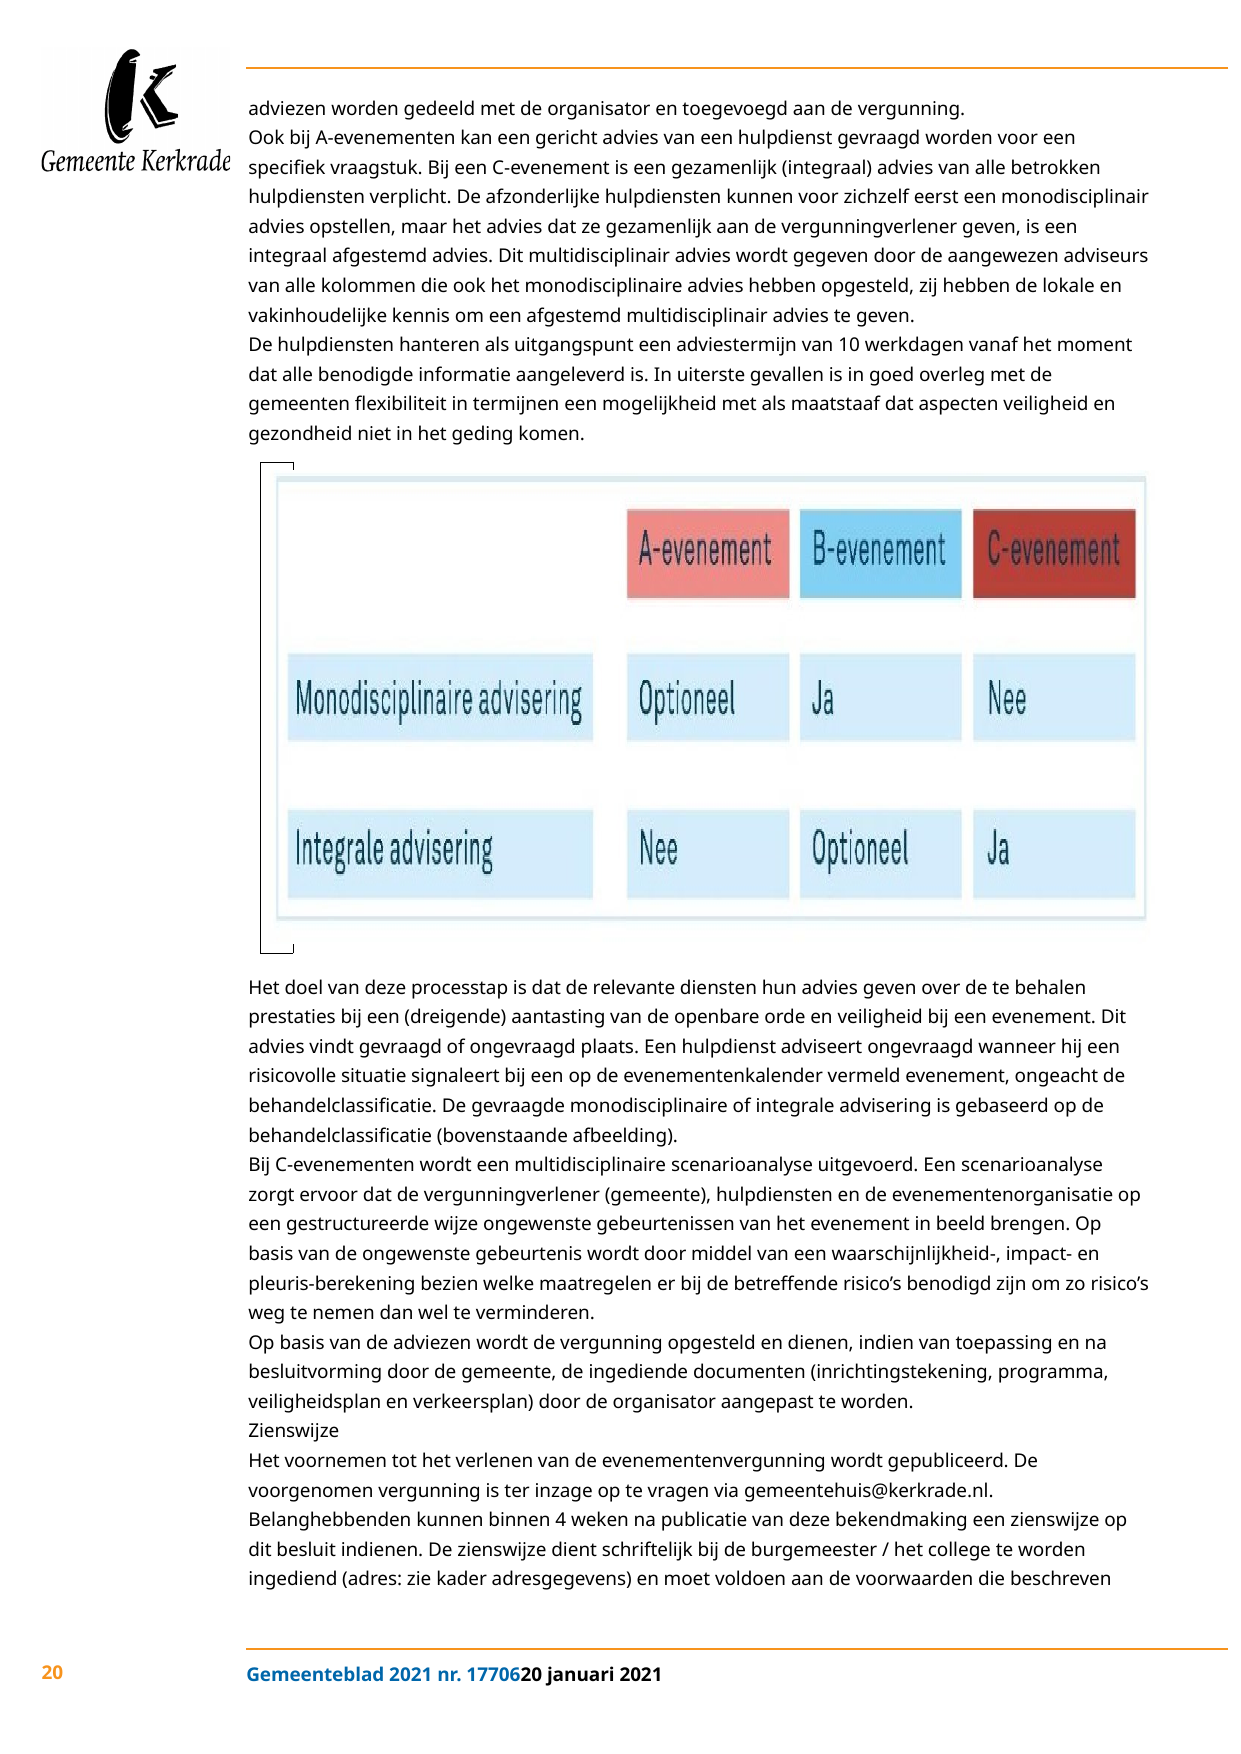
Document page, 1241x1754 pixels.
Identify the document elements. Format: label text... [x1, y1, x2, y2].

picture [268, 470, 1155, 944]
text De hulpdiensten hanteren als uitgangspunt een adviestermijn van 10 werkdagen vanaf het moment dat alle benodigde informatie aangeleverd is. In uiterste gevallen is in goed overleg met de gemeenten flexibiliteit in termijnen een mogelijkheid met als maatstaaf dat aspecten veiligheid en gezondheid niet in het geding komen. [248, 331, 1152, 446]
text Bij C-evenementen wordt een multidisciplinaire scenarioanalyse uitgevoerd. Een scenarioanalyse zorgt ervoor dat de vergunningverlener (gemeente), hulpdiensten en de evenementenorganisatie op een gestructureerde wijze ongewenste gebeurtenissen van het evenement in beeld brengen. Op basis van de ongewenste gebeurtenis wordt door middel van een waarschijnlijkheid-, impact- en pleuris-berekening bezien welke maatregelen er bij de betreffende risico’s benodigd zijn om zo risico’s weg te nemen dan wel te verminderen. [248, 1151, 1152, 1325]
text Het voornemen tot het verlenen van de evenementenvergunning wordt gepubliceerd. De voorgenomen vergunning is ter inzage op te vragen via gemeentehuis@kerkrade.nl. Belanghebbenden kunnen binnen 4 weken na publicatie van deze bekendmaking een zienswijze op dit besluit indienen. De zienswijze dient schriftelijk bij de burgemeester / het college te worden ingediend (adres: zie kader adresgegevens) en moet voldoen aan de voorwaarden die beschreven [248, 1447, 1152, 1591]
text Op basis van de adviezen wordt de vergunning opgesteld en dienen, indien van toepassing en na besluitvorming door de gemeente, de ingediende documenten (inrichtingstekening, programma, veiligheidsplan en verkeersplan) door de organisator aangepast te worden. [248, 1329, 1152, 1414]
picture [41, 47, 231, 172]
text Het doel van deze processtap is dat de relevante diensten hun advies geven over de te behalen prestaties bij een (dreigende) aantasting van de openbare orde en veiligheid bij een evenement. Dit advies vindt gevraagd of ongevraagd plaats. Een hulpdienst adviseert ongevraagd wanneer hij een risicovolle situatie signaleert bij een op de evenementenkalender vermeld evenement, ongeacht de behandelclassificatie. De gevraagde monodisciplinaire of integrale advisering is gebaseerd op de behandelclassificatie (bovenstaande afbeelding). [248, 974, 1152, 1148]
text adviezen worden gedeeld met de organisator en toegevoegd aan de vergunning. [248, 95, 1152, 121]
text Ook bij A-evenementen kan een gericht advies van een hulpdienst gevraagd worden voor een specifiek vraagstuk. Bij een C-evenement is een gezamenlijk (integraal) advies van alle betrokken hulpdiensten verplicht. De afzonderlijke hulpdiensten kunnen voor zichzelf eerst een monodisciplinair advies opstellen, maar het advies dat ze gezamenlijk aan de vergunningverlener geven, is een integraal afgestemd advies. Dit multidisciplinair advies wordt gegeven door de aangewezen adviseurs van alle kolommen die ook het monodisciplinaire advies hebben opgesteld, zij hebben de lokale en vakinhoudelijke kennis om een afgestemd multidisciplinair advies te geven. [248, 124, 1152, 328]
text Zienswijze [248, 1418, 1152, 1443]
